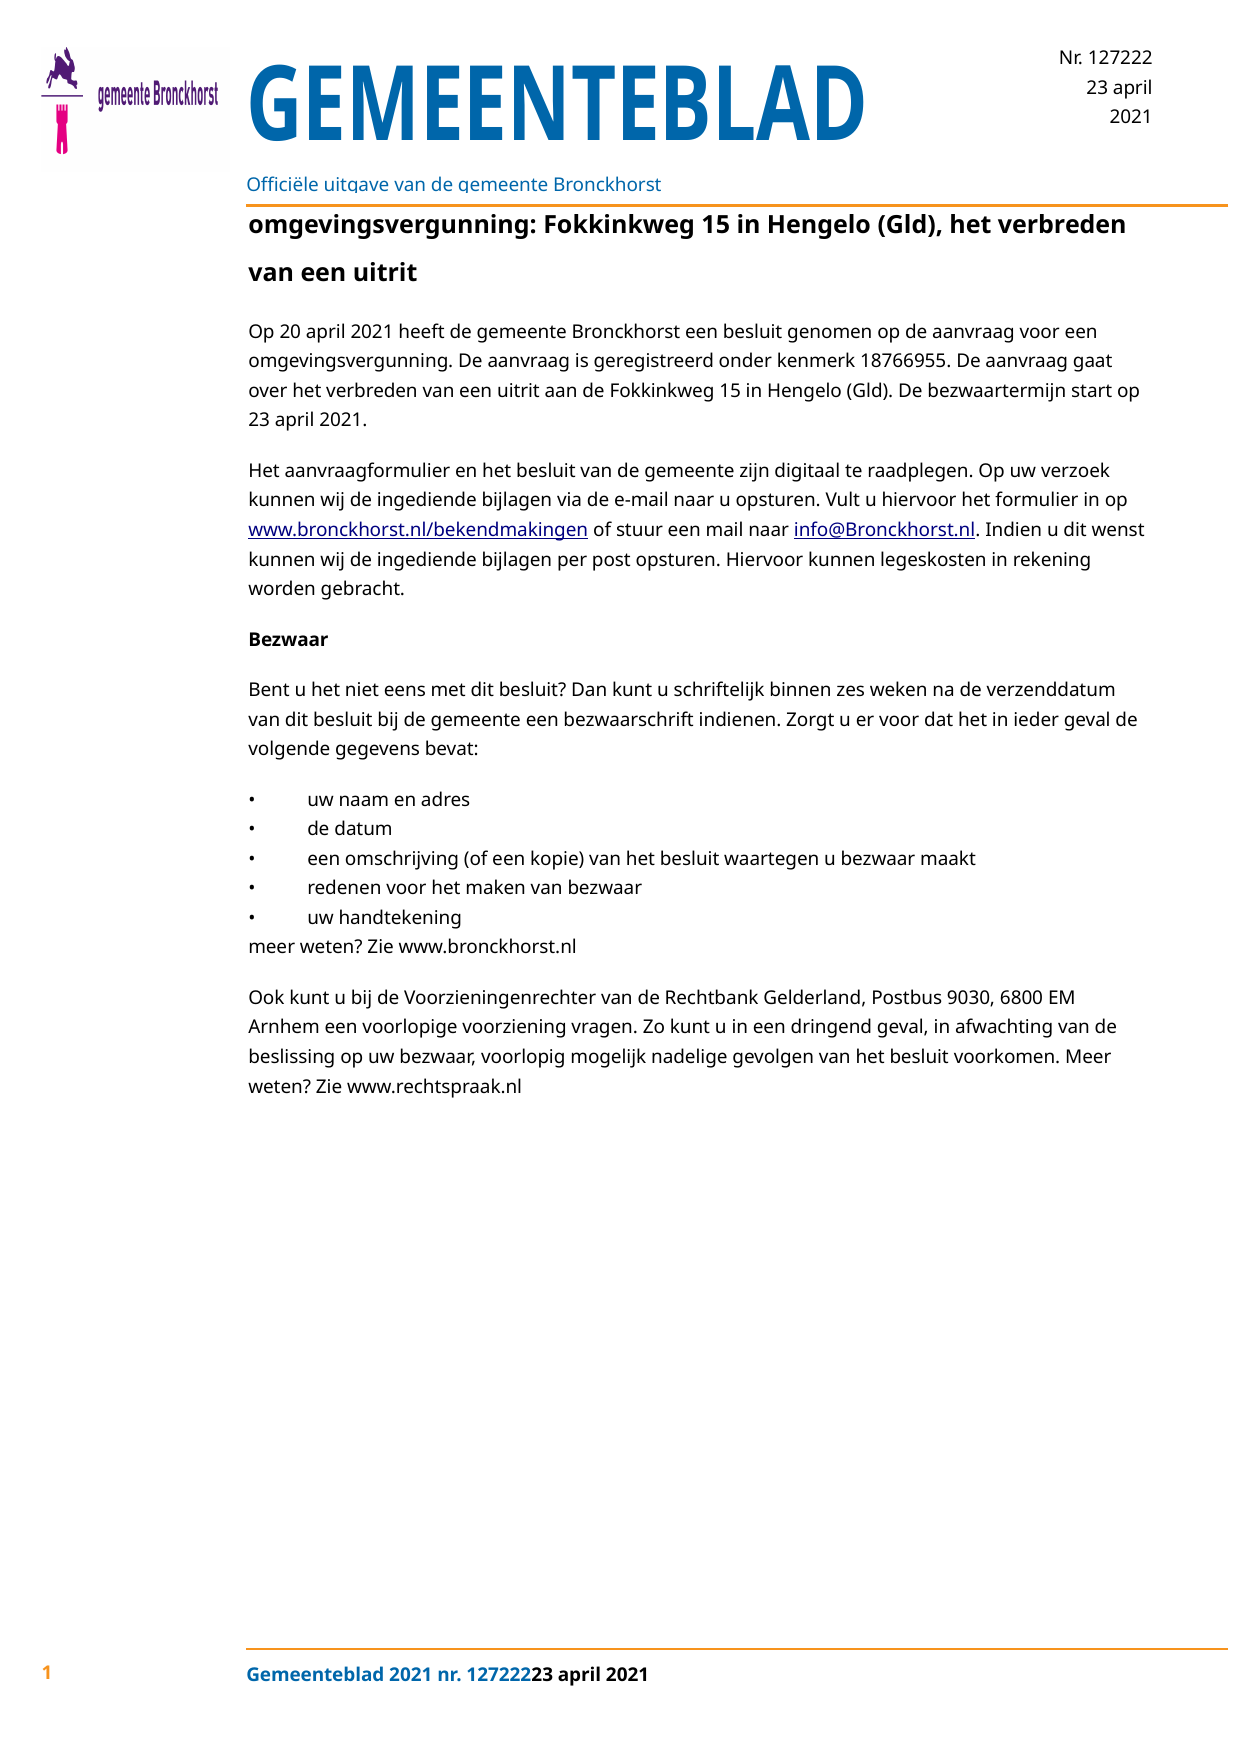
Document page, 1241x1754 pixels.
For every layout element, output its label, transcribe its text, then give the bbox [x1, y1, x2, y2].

list uw handtekening [248, 904, 1152, 930]
text meer weten? Zie www.bronckhorst.nl [248, 934, 1152, 959]
text Het aanvraagformulier en het besluit van de gemeente zijn digitaal te raadplegen. Op uw verzoek kunnen wij de ingediende bijlagen via de e-mail naar u opsturen. Vult u hiervoor het formulier in op www.bronckhorst.nl/bekendmakingen of stuur een mail naar info@Bronckhorst.nl. Indien u dit wenst kunnen wij de ingediende bijlagen per post opsturen. Hiervoor kunnen legeskosten in rekening worden gebracht. [248, 457, 1152, 601]
text Bent u het niet eens met dit besluit? Dan kunt u schriftelijk binnen zes weken na de verzenddatum van dit besluit bij de gemeente een bezwaarschrift indienen. Zorgt u er voor dat het in ieder geval de volgende gegevens bevat: [248, 676, 1152, 761]
text Bezwaar [248, 626, 1152, 652]
list de datum [248, 815, 1152, 841]
text Ook kunt u bij de Voorzieningenrechter van de Rechtbank Gelderland, Postbus 9030, 6800 EM Arnhem een voorlopige voorziening vragen. Zo kunt u in een dringend geval, in afwachting van de beslissing op uw bezwaar, voorlopig mogelijk nadelige gevolgen van het besluit voorkomen. Meer weten? Zie www.rechtspraak.nl [248, 984, 1152, 1099]
text Op 20 april 2021 heeft de gemeente Bronckhorst een besluit genomen op de aanvraag voor een omgevingsvergunning. De aanvraag is geregistreerd onder kenmerk 18766955. De aanvraag gaat over het verbreden van een uitrit aan de Fokkinkweg 15 in Hengelo (Gld). De bezwaartermijn start op 23 april 2021. [248, 318, 1152, 432]
list een omschrijving (of een kopie) van het besluit waartegen u bezwaar maakt [248, 845, 1152, 871]
picture [41, 47, 231, 172]
list uw naam en adres [248, 786, 1152, 812]
text omgevingsvergunning: Fokkinkweg 15 in Hengelo (Gld), het verbreden van een uitrit [248, 207, 1152, 288]
list redenen voor het maken van bezwaar [248, 874, 1152, 900]
